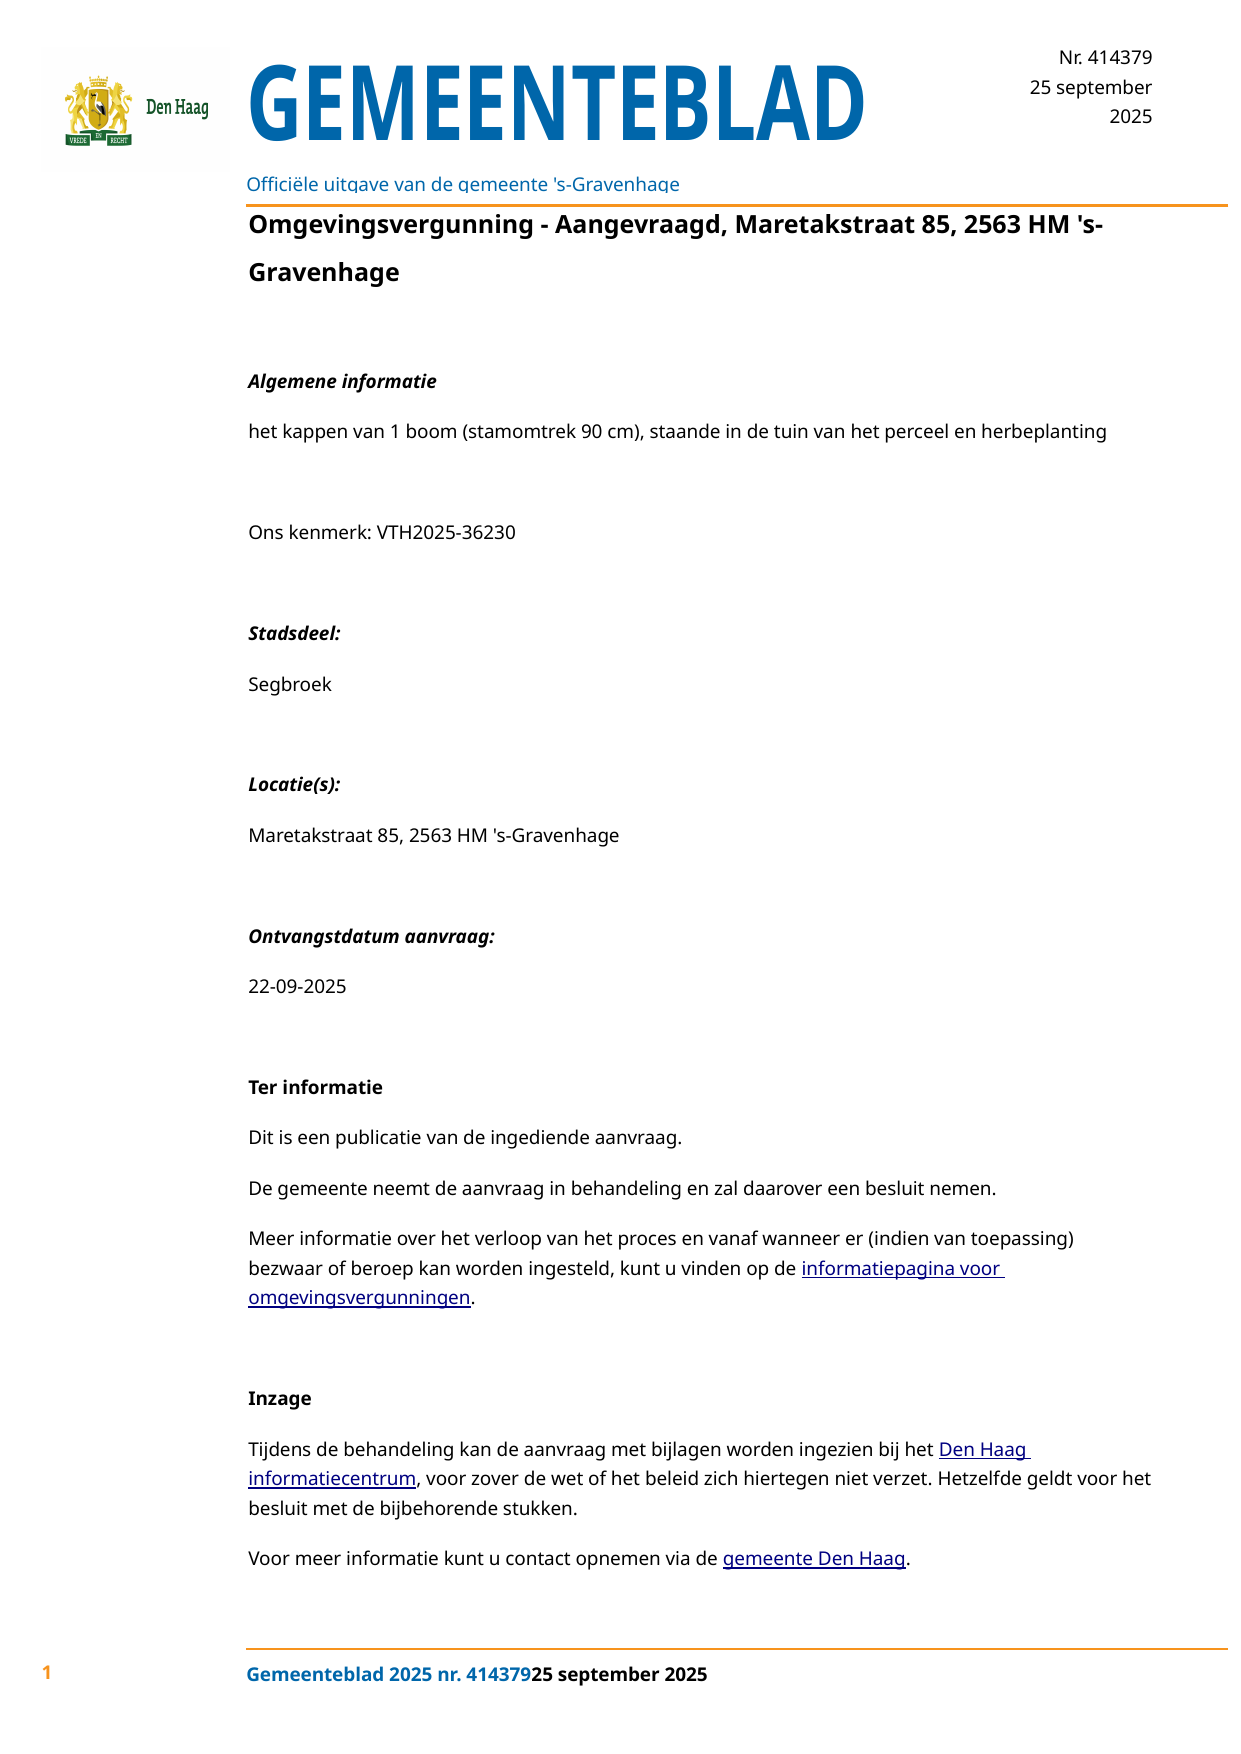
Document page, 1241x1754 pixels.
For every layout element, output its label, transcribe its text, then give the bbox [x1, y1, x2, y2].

text Omgevingsvergunning - Aangevraagd, Maretakstraat 85, 2563 HM 's-Gravenhage [248, 207, 1152, 288]
text Algemene informatie [248, 368, 1152, 394]
text Ter informatie [248, 1074, 1152, 1100]
text Meer informatie over het verloop van het proces en vanaf wanneer er (indien van toepassing) bezwaar of beroep kan worden ingesteld, kunt u vinden op de informatiepagina voor omgevingsvergunningen. [248, 1225, 1152, 1310]
picture [41, 47, 231, 172]
text Maretakstraat 85, 2563 HM 's-Gravenhage [248, 822, 1152, 848]
text Tijdens de behandeling kan de aanvraag met bijlagen worden ingezien bij het Den Haag informatiecentrum, voor zover de wet of het beleid zich hiertegen niet verzet. Hetzelfde geldt voor het besluit met de bijbehorende stukken. [248, 1436, 1152, 1521]
text Ontvangstdatum aanvraag: [248, 923, 1152, 949]
text Inzage [248, 1385, 1152, 1411]
text 22-09-2025 [248, 973, 1152, 999]
text het kappen van 1 boom (stamomtrek 90 cm), staande in de tuin van het perceel en herbeplanting [248, 419, 1152, 444]
text Dit is een publicatie van de ingediende aanvraag. [248, 1124, 1152, 1150]
text Segbroek [248, 671, 1152, 697]
text De gemeente neemt de aanvraag in behandeling en zal daarover een besluit nemen. [248, 1175, 1152, 1201]
text Locatie(s): [248, 772, 1152, 797]
text Ons kenmerk: VTH2025-36230 [248, 519, 1152, 545]
text Stadsdeel: [248, 620, 1152, 646]
text Voor meer informatie kunt u contact opnemen via de gemeente Den Haag. [248, 1545, 1152, 1571]
